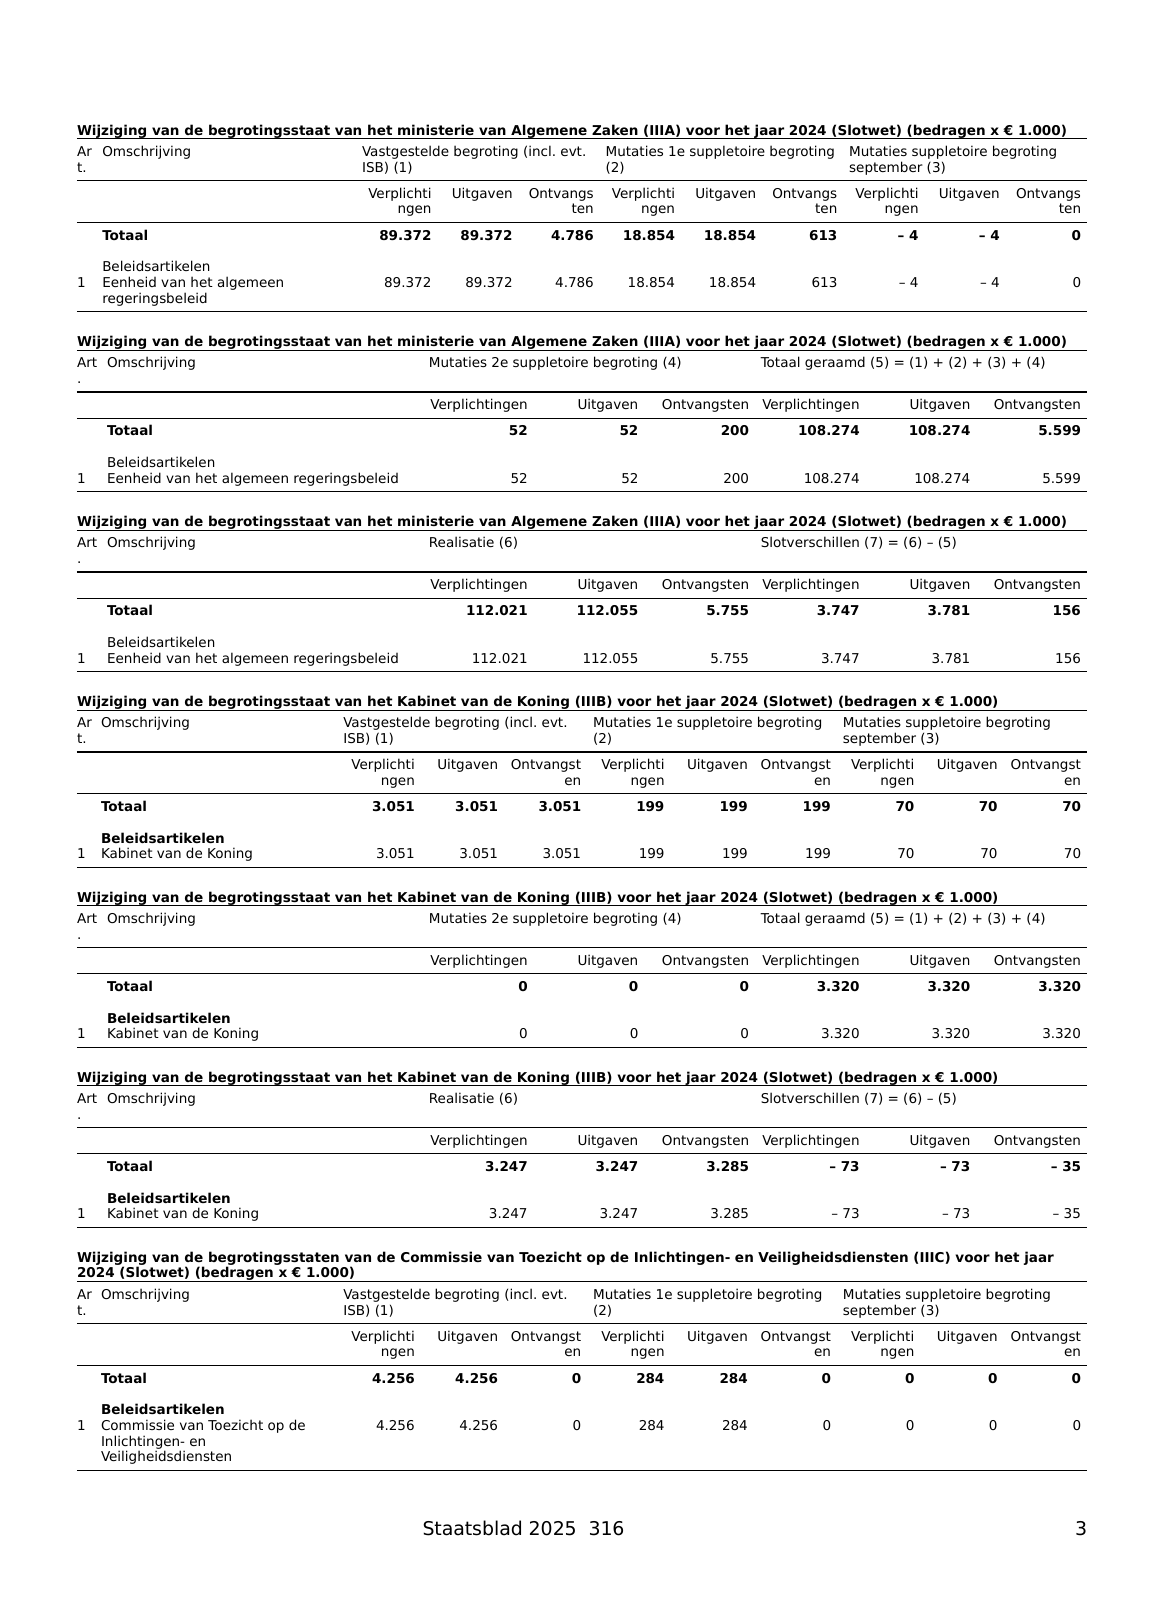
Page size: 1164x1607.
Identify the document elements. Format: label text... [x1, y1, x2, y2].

table_cell [533, 619, 644, 635]
table_cell Mutaties suppletoire begroting september (3) [837, 711, 1087, 751]
table_cell 70 [1003, 846, 1087, 867]
table_cell [644, 1175, 755, 1190]
table_cell [95, 1324, 337, 1365]
table_cell 3.781 [865, 650, 976, 671]
table_cell Mutaties 2e suppletoire begroting (4) [423, 906, 755, 947]
table_cell [920, 830, 1003, 846]
table_cell [77, 995, 101, 1010]
table_cell 89.372 [437, 275, 518, 311]
table_cell [644, 619, 755, 635]
table_cell 89.372 [356, 275, 437, 311]
table_cell Slotverschillen (7) = (6) – (5) [755, 1086, 1087, 1127]
table_cell [101, 995, 423, 1010]
table_cell 3.051 [504, 794, 587, 815]
table_cell Verplichtingen [423, 1128, 533, 1153]
table_cell 5.755 [644, 599, 755, 619]
table_cell [77, 635, 101, 650]
table_cell [77, 599, 101, 619]
table_cell [96, 243, 356, 259]
table_cell 284 [670, 1418, 753, 1469]
table_header Wijziging van de begrotingsstaat van het ministerie van Algemene Zaken (IIIA) voor het jaar 2024 (Slotwet) (bedragen x € 1.000) [77, 334, 1087, 349]
table_cell – 4 [924, 223, 1005, 243]
table_cell Eenheid van het algemeen regeringsbeleid [101, 470, 423, 491]
table_cell [101, 1128, 423, 1153]
table_cell [77, 1190, 101, 1206]
table_cell Beleidsartikelen [95, 830, 337, 846]
table_cell [865, 1010, 976, 1026]
table_cell Ontvangsten [644, 573, 755, 597]
table_cell Uitgaven [670, 1324, 753, 1365]
table_cell [423, 1175, 533, 1190]
table_cell Totaal [95, 794, 337, 815]
table_cell Realisatie (6) [423, 1086, 755, 1127]
table_cell [681, 243, 762, 259]
table_cell Vastgestelde begroting (incl. evt. ISB) (1) [337, 711, 587, 751]
table_cell [644, 439, 755, 455]
table_cell [1003, 815, 1087, 830]
table_cell [762, 243, 843, 259]
table_cell [924, 243, 1005, 259]
table_cell 0 [1005, 275, 1087, 311]
table_cell [755, 439, 865, 455]
table_cell Ontvangsten [976, 573, 1087, 597]
table_cell [587, 1386, 670, 1402]
table_cell Beleidsartikelen [96, 259, 356, 275]
table_cell [644, 635, 755, 650]
table_cell Verplichtingen [755, 948, 865, 973]
table_cell [423, 995, 533, 1010]
table_cell Verplichtingen [755, 393, 865, 417]
table_cell Slotverschillen (7) = (6) – (5) [755, 531, 1087, 571]
table_cell Beleidsartikelen [101, 1190, 423, 1206]
table_cell Omschrijving [101, 1086, 423, 1127]
table_cell [101, 439, 423, 455]
table_cell [420, 1402, 504, 1418]
table_cell [101, 393, 423, 417]
table_cell [95, 753, 337, 793]
table_cell [755, 1190, 865, 1206]
table_cell – 4 [924, 275, 1005, 311]
table_cell – 73 [755, 1206, 865, 1227]
table_cell 3.051 [420, 794, 504, 815]
table_cell [865, 455, 976, 470]
table_cell 0 [754, 1366, 837, 1386]
table_cell [77, 974, 101, 995]
table_cell Uitgaven [533, 573, 644, 597]
table_cell 0 [1005, 223, 1087, 243]
table_cell [77, 439, 101, 455]
table_cell [1003, 830, 1087, 846]
table_cell Ontvangsten [504, 753, 587, 793]
table_header Wijziging van de begrotingsstaat van het ministerie van Algemene Zaken (IIIA) voor het jaar 2024 (Slotwet) (bedragen x € 1.000) [77, 122, 1087, 138]
table_cell [533, 1190, 644, 1206]
table_cell Totaal geraamd (5) = (1) + (2) + (3) + (4) [755, 351, 1087, 391]
table_cell [504, 1386, 587, 1402]
table_cell 112.021 [423, 650, 533, 671]
table_cell [865, 1190, 976, 1206]
table_cell Ontvangsten [976, 1128, 1087, 1153]
table_cell Mutaties 1e suppletoire begroting (2) [600, 139, 843, 180]
table_cell [337, 830, 420, 846]
table_cell [423, 635, 533, 650]
table_cell Art. [77, 531, 101, 571]
table_cell Totaal geraamd (5) = (1) + (2) + (3) + (4) [755, 906, 1087, 947]
table_cell 3.320 [976, 1026, 1087, 1047]
table_cell 199 [587, 794, 670, 815]
table_cell 52 [423, 470, 533, 491]
table_cell 70 [1003, 794, 1087, 815]
table_cell Ontvangsten [644, 1128, 755, 1153]
table_cell [587, 830, 670, 846]
table_cell [976, 1010, 1087, 1026]
table_cell [976, 619, 1087, 635]
table_cell 18.854 [600, 275, 681, 311]
table_cell – 4 [843, 275, 924, 311]
table_cell [670, 1386, 753, 1402]
table_cell Ontvangsten [644, 393, 755, 417]
table_cell 3.320 [976, 974, 1087, 995]
table_cell 1 [77, 650, 101, 671]
table_cell 199 [754, 794, 837, 815]
table_cell 0 [423, 1026, 533, 1047]
table_cell Verplichtingen [356, 181, 437, 222]
table_cell Beleidsartikelen [101, 635, 423, 650]
table_cell [754, 815, 837, 830]
table_cell Ontvangsten [754, 753, 837, 793]
table_cell [423, 1190, 533, 1206]
table_cell Art. [77, 351, 101, 391]
table_cell [843, 259, 924, 275]
table_cell 284 [587, 1418, 670, 1469]
table_cell [865, 439, 976, 455]
table_cell 0 [837, 1418, 920, 1469]
table_cell 89.372 [437, 223, 518, 243]
table_cell 3.320 [865, 974, 976, 995]
table_cell [533, 455, 644, 470]
table_cell [101, 948, 423, 973]
table_cell 18.854 [681, 275, 762, 311]
table_cell Verplichtingen [755, 573, 865, 597]
table_cell Verplichtingen [337, 1324, 420, 1365]
table_cell [837, 815, 920, 830]
table_cell – 35 [976, 1154, 1087, 1175]
table_cell [420, 815, 504, 830]
table_cell Ontvangsten [1003, 1324, 1087, 1365]
table_cell Uitgaven [920, 753, 1003, 793]
table_cell [533, 1175, 644, 1190]
table_cell [644, 455, 755, 470]
table_cell [77, 948, 101, 973]
table_cell Uitgaven [681, 181, 762, 222]
table_cell Vastgestelde begroting (incl. evt. ISB) (1) [356, 139, 599, 180]
table_cell 4.786 [518, 275, 599, 311]
table_cell 0 [504, 1366, 587, 1386]
table_cell [77, 753, 95, 793]
table_cell [77, 1402, 95, 1418]
table_cell [77, 259, 96, 275]
table_cell [865, 635, 976, 650]
table_cell Verplichtingen [600, 181, 681, 222]
table_cell [533, 635, 644, 650]
table_cell [762, 259, 843, 275]
table_cell Ontvangsten [644, 948, 755, 973]
table_cell 52 [533, 419, 644, 439]
table_cell Omschrijving [95, 711, 337, 751]
table_cell 52 [533, 470, 644, 491]
table_cell 18.854 [681, 223, 762, 243]
table_cell – 73 [755, 1154, 865, 1175]
table_cell [95, 1386, 337, 1402]
table_cell 0 [504, 1418, 587, 1469]
table_cell [1005, 243, 1087, 259]
table_cell [754, 1386, 837, 1402]
table_cell [77, 393, 101, 417]
table_cell 5.599 [976, 470, 1087, 491]
table_cell [533, 439, 644, 455]
table_cell [837, 830, 920, 846]
table_cell 0 [754, 1418, 837, 1469]
table_cell 3.051 [504, 846, 587, 867]
table_cell 3.781 [865, 599, 976, 619]
table_cell Totaal [101, 974, 423, 995]
table_cell [504, 815, 587, 830]
table_cell [77, 815, 95, 830]
table_cell Uitgaven [865, 393, 976, 417]
table_cell [518, 243, 599, 259]
table_cell 1 [77, 1206, 101, 1227]
table_cell Verplichtingen [837, 1324, 920, 1365]
table_cell [77, 1175, 101, 1190]
table_cell [356, 243, 437, 259]
table_cell Ontvangsten [754, 1324, 837, 1365]
table_cell Mutaties 2e suppletoire begroting (4) [423, 351, 755, 391]
table_header Wijziging van de begrotingsstaat van het Kabinet van de Koning (IIIB) voor het jaar 2024 (Slotwet) (bedragen x € 1.000) [77, 694, 1087, 709]
table_cell [976, 455, 1087, 470]
table_cell [976, 995, 1087, 1010]
table_cell Uitgaven [420, 1324, 504, 1365]
table_cell Vastgestelde begroting (incl. evt. ISB) (1) [337, 1282, 587, 1323]
table_cell 4.256 [420, 1418, 504, 1469]
table_cell [504, 1402, 587, 1418]
table_cell Uitgaven [533, 1128, 644, 1153]
table_cell Uitgaven [865, 1128, 976, 1153]
table_cell 4.256 [337, 1418, 420, 1469]
table_header Wijziging van de begrotingsstaat van het ministerie van Algemene Zaken (IIIA) voor het jaar 2024 (Slotwet) (bedragen x € 1.000) [77, 514, 1087, 529]
table_cell Ontvangsten [976, 948, 1087, 973]
table_cell [670, 830, 753, 846]
table_cell Mutaties suppletoire begroting september (3) [843, 139, 1087, 180]
table_cell 200 [644, 419, 755, 439]
table_cell Art. [77, 139, 96, 180]
table_cell 108.274 [865, 470, 976, 491]
table_cell [754, 1402, 837, 1418]
table_cell [423, 455, 533, 470]
table_cell [920, 1386, 1003, 1402]
table_cell 18.854 [600, 223, 681, 243]
table_cell Art. [77, 711, 95, 751]
table_cell 112.055 [533, 650, 644, 671]
table_cell 3.747 [755, 650, 865, 671]
table_cell [976, 635, 1087, 650]
table_cell Eenheid van het algemeen regeringsbeleid [96, 275, 356, 311]
table_cell 1 [77, 470, 101, 491]
table_cell [670, 815, 753, 830]
table_cell [77, 830, 95, 846]
table_cell 89.372 [356, 223, 437, 243]
table_header Wijziging van de begrotingsstaat van het Kabinet van de Koning (IIIB) voor het jaar 2024 (Slotwet) (bedragen x € 1.000) [77, 890, 1087, 905]
table_cell [924, 259, 1005, 275]
table_cell [337, 1402, 420, 1418]
table_cell 199 [670, 846, 753, 867]
table_cell Ontvangsten [762, 181, 843, 222]
table_cell 613 [762, 223, 843, 243]
table_cell [77, 223, 96, 243]
table_cell [423, 439, 533, 455]
table_cell [600, 243, 681, 259]
table_cell – 73 [865, 1154, 976, 1175]
table_cell Verplichtingen [755, 1128, 865, 1153]
table_cell Uitgaven [533, 948, 644, 973]
table_cell [681, 259, 762, 275]
table_cell [337, 815, 420, 830]
table_cell Omschrijving [101, 531, 423, 571]
table_cell [77, 1386, 95, 1402]
table_cell 112.021 [423, 599, 533, 619]
table_cell [865, 1175, 976, 1190]
table_cell 3.051 [420, 846, 504, 867]
table_cell [865, 995, 976, 1010]
table_cell Ontvangsten [504, 1324, 587, 1365]
table_cell 3.247 [423, 1154, 533, 1175]
table_cell [755, 1175, 865, 1190]
table_cell 1 [77, 1026, 101, 1047]
table_header Wijziging van de begrotingsstaat van het Kabinet van de Koning (IIIB) voor het jaar 2024 (Slotwet) (bedragen x € 1.000) [77, 1070, 1087, 1085]
table_cell [356, 259, 437, 275]
table_cell [837, 1402, 920, 1418]
table_cell Art. [77, 1282, 95, 1323]
table_cell 3.747 [755, 599, 865, 619]
table_cell 1 [77, 1418, 95, 1469]
table_cell [77, 573, 101, 597]
table_cell [77, 794, 95, 815]
table_cell [504, 830, 587, 846]
table_cell 3.320 [865, 1026, 976, 1047]
table_cell 3.247 [533, 1154, 644, 1175]
table_cell 0 [837, 1366, 920, 1386]
table_cell – 73 [865, 1206, 976, 1227]
table_cell [1005, 259, 1087, 275]
table_cell 70 [837, 846, 920, 867]
table_cell 284 [587, 1366, 670, 1386]
table_cell [77, 1010, 101, 1026]
table_cell [518, 259, 599, 275]
table_cell Mutaties suppletoire begroting september (3) [837, 1282, 1087, 1323]
table_cell 3.285 [644, 1206, 755, 1227]
table_cell Ontvangsten [518, 181, 599, 222]
table_cell Uitgaven [920, 1324, 1003, 1365]
table_cell [77, 1366, 95, 1386]
table_cell Uitgaven [533, 393, 644, 417]
table_cell 5.599 [976, 419, 1087, 439]
table_cell 199 [670, 794, 753, 815]
table_cell Kabinet van de Koning [101, 1206, 423, 1227]
table_cell [976, 1190, 1087, 1206]
table_cell [423, 1010, 533, 1026]
table_cell Kabinet van de Koning [101, 1026, 423, 1047]
table_cell [77, 419, 101, 439]
table_cell [437, 243, 518, 259]
table_cell [101, 573, 423, 597]
table_cell [600, 259, 681, 275]
table_cell 3.320 [755, 1026, 865, 1047]
table_cell Art. [77, 906, 101, 947]
table_cell Uitgaven [670, 753, 753, 793]
table_cell [755, 1010, 865, 1026]
table_cell 3.247 [423, 1206, 533, 1227]
table_cell Totaal [101, 419, 423, 439]
table_cell Uitgaven [865, 948, 976, 973]
table_cell Beleidsartikelen [101, 455, 423, 470]
table_cell Beleidsartikelen [95, 1402, 337, 1418]
table_cell Verplichtingen [843, 181, 924, 222]
table_cell Verplichtingen [587, 1324, 670, 1365]
table_cell 0 [1003, 1418, 1087, 1469]
table_cell [644, 1190, 755, 1206]
table_cell [77, 1154, 101, 1175]
table_cell [533, 995, 644, 1010]
table_cell 70 [920, 794, 1003, 815]
table_cell Ontvangsten [976, 393, 1087, 417]
table_cell 5.755 [644, 650, 755, 671]
table_cell [587, 815, 670, 830]
table_cell Uitgaven [924, 181, 1005, 222]
table_cell 156 [976, 650, 1087, 671]
table_cell [77, 1324, 95, 1365]
table_cell Commissie van Toezicht op de Inlichtingen- en Veiligheidsdiensten [95, 1418, 337, 1469]
table_cell Beleidsartikelen [101, 1010, 423, 1026]
table_cell [755, 635, 865, 650]
table_cell 70 [920, 846, 1003, 867]
table_cell Totaal [101, 599, 423, 619]
table_cell 0 [533, 974, 644, 995]
table_cell 3.285 [644, 1154, 755, 1175]
table_cell Verplichtingen [837, 753, 920, 793]
table_cell 0 [920, 1418, 1003, 1469]
table_cell 284 [670, 1366, 753, 1386]
table_cell Omschrijving [101, 351, 423, 391]
table_cell 0 [644, 1026, 755, 1047]
table_cell 1 [77, 846, 95, 867]
table_cell 0 [920, 1366, 1003, 1386]
table_cell [644, 1010, 755, 1026]
table_cell Omschrijving [95, 1282, 337, 1323]
table_cell 112.055 [533, 599, 644, 619]
table_cell Uitgaven [437, 181, 518, 222]
table_cell Omschrijving [96, 139, 356, 180]
table_cell [754, 830, 837, 846]
table_cell [101, 1175, 423, 1190]
table_cell 613 [762, 275, 843, 311]
table_cell 52 [423, 419, 533, 439]
table_cell 4.256 [337, 1366, 420, 1386]
table_cell Art. [77, 1086, 101, 1127]
table_cell 70 [837, 794, 920, 815]
table_cell [1003, 1402, 1087, 1418]
table_cell 108.274 [755, 470, 865, 491]
table_cell Totaal [101, 1154, 423, 1175]
table_cell 3.051 [337, 794, 420, 815]
table_cell Realisatie (6) [423, 531, 755, 571]
table_cell [920, 815, 1003, 830]
table_cell 156 [976, 599, 1087, 619]
table_cell 0 [533, 1026, 644, 1047]
table_cell [95, 815, 337, 830]
table_cell [865, 619, 976, 635]
table_cell [77, 243, 96, 259]
table_cell [1003, 1386, 1087, 1402]
table_cell 4.256 [420, 1366, 504, 1386]
table_cell [976, 439, 1087, 455]
table_cell Verplichtingen [587, 753, 670, 793]
table_cell 3.320 [755, 974, 865, 995]
table_cell Ontvangsten [1003, 753, 1087, 793]
table_cell [420, 1386, 504, 1402]
table_cell Verplichtingen [423, 948, 533, 973]
table_cell [423, 619, 533, 635]
table_cell Verplichtingen [423, 393, 533, 417]
table_cell [96, 181, 356, 222]
table_cell 0 [423, 974, 533, 995]
table_cell [77, 1128, 101, 1153]
table_cell [77, 181, 96, 222]
table_cell [755, 455, 865, 470]
table_cell [843, 243, 924, 259]
table_cell [670, 1402, 753, 1418]
table_cell – 35 [976, 1206, 1087, 1227]
table_cell 4.786 [518, 223, 599, 243]
table_cell [420, 830, 504, 846]
table_cell Ontvangsten [1005, 181, 1087, 222]
table_cell [920, 1402, 1003, 1418]
table_cell Verplichtingen [423, 573, 533, 597]
table_cell [77, 455, 101, 470]
table_cell Mutaties 1e suppletoire begroting (2) [587, 1282, 837, 1323]
table_cell [976, 1175, 1087, 1190]
table_cell Totaal [96, 223, 356, 243]
table_cell [337, 1386, 420, 1402]
table_cell 3.051 [337, 846, 420, 867]
table_cell 0 [1003, 1366, 1087, 1386]
table_cell [837, 1386, 920, 1402]
table_cell 199 [587, 846, 670, 867]
table_cell Eenheid van het algemeen regeringsbeleid [101, 650, 423, 671]
table_cell [644, 995, 755, 1010]
table_cell 200 [644, 470, 755, 491]
table_cell [755, 619, 865, 635]
table_cell Verplichtingen [337, 753, 420, 793]
table_cell [587, 1402, 670, 1418]
table_cell [437, 259, 518, 275]
table_cell Uitgaven [865, 573, 976, 597]
table_cell Omschrijving [101, 906, 423, 947]
table_cell 108.274 [755, 419, 865, 439]
table_cell 108.274 [865, 419, 976, 439]
table_cell 1 [77, 275, 96, 311]
table_cell 199 [754, 846, 837, 867]
table_cell Mutaties 1e suppletoire begroting (2) [587, 711, 837, 751]
table_header Wijziging van de begrotingsstaten van de Commissie van Toezicht op de Inlichtingen- en Veiligheidsdiensten (IIIC) voor het jaar 2024 (Slotwet) (bedragen x € 1.000) [77, 1250, 1087, 1281]
table_cell 3.247 [533, 1206, 644, 1227]
table_cell Uitgaven [420, 753, 504, 793]
table_cell 0 [644, 974, 755, 995]
table_cell [755, 995, 865, 1010]
table_cell [533, 1010, 644, 1026]
table_cell [101, 619, 423, 635]
table_cell Kabinet van de Koning [95, 846, 337, 867]
table_cell [77, 619, 101, 635]
table_cell – 4 [843, 223, 924, 243]
table_cell Totaal [95, 1366, 337, 1386]
